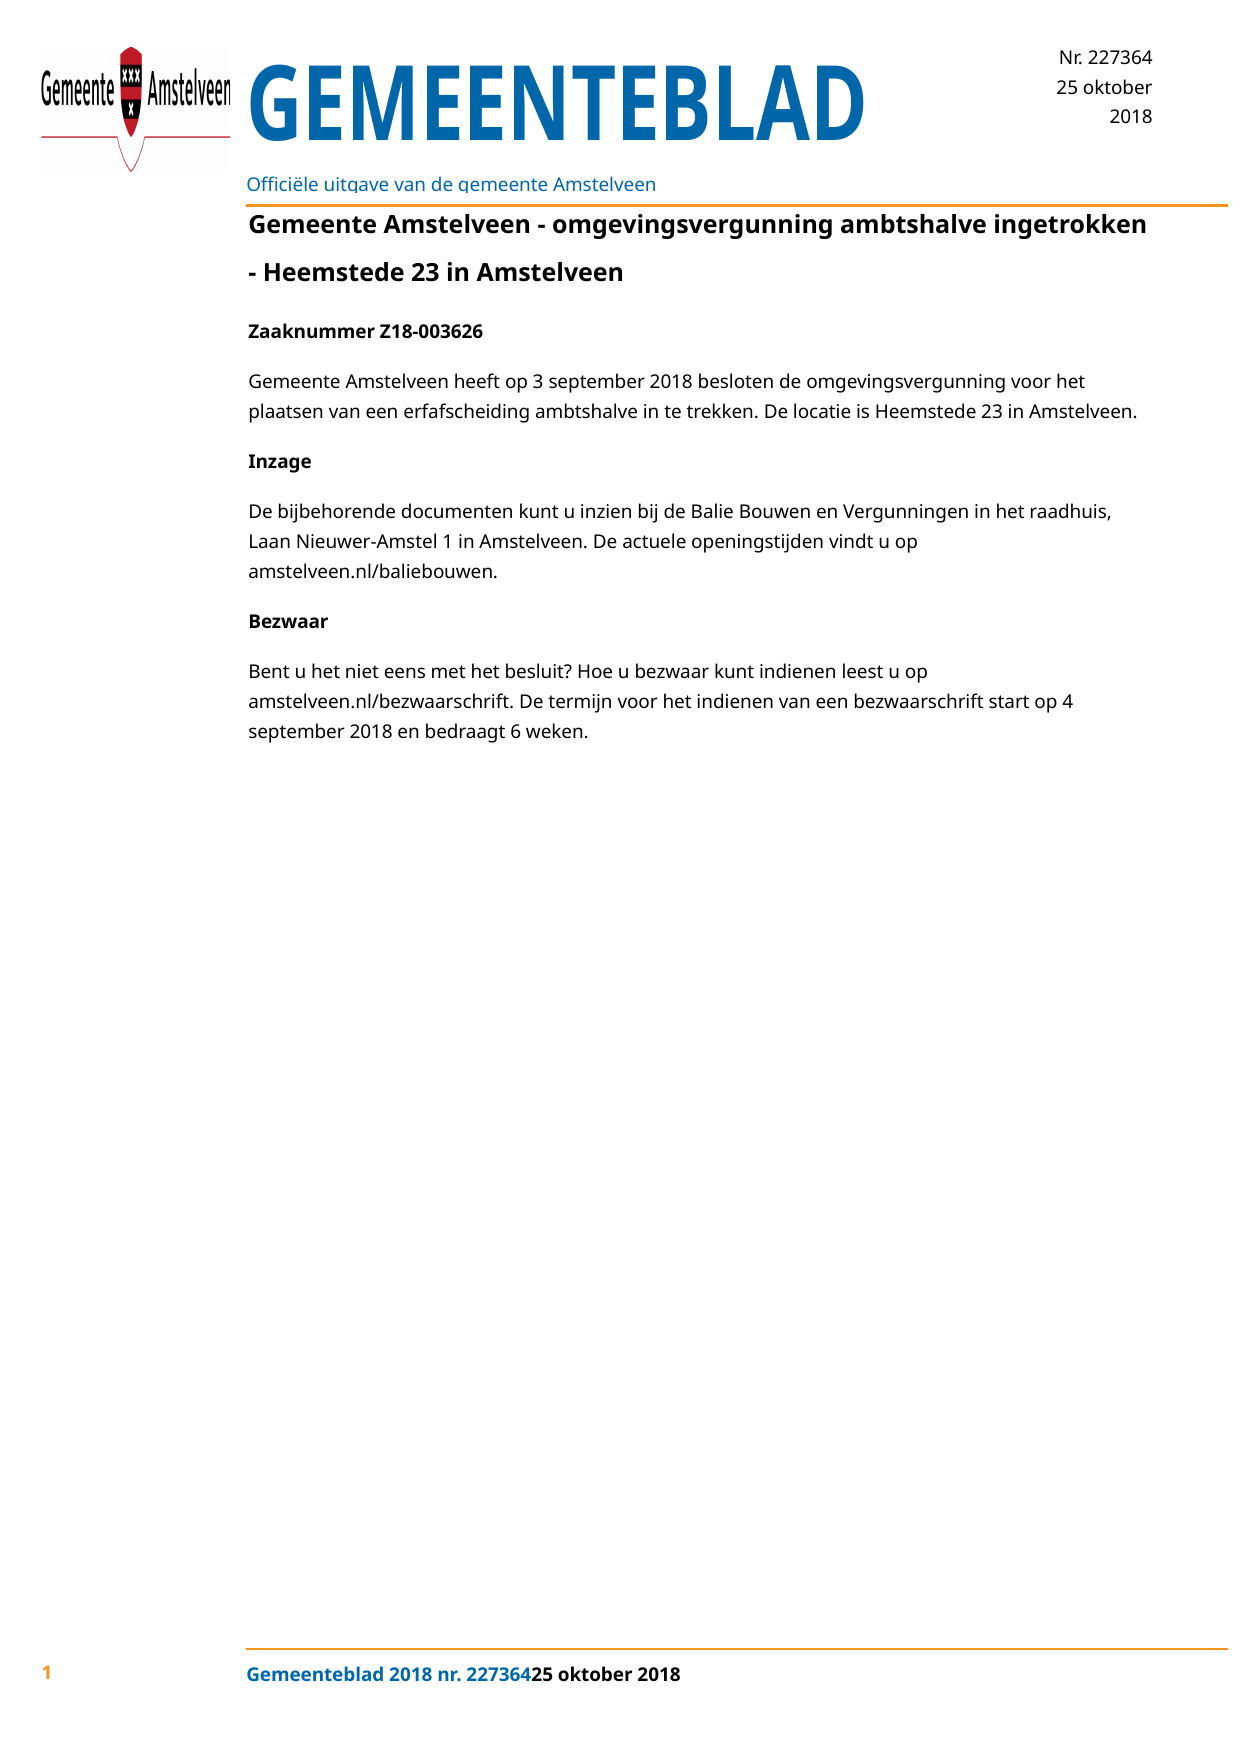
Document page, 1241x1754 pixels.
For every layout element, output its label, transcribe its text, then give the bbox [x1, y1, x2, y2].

text Bezwaar [248, 608, 1152, 634]
text Zaaknummer Z18-003626 [248, 318, 1152, 344]
picture [41, 47, 231, 172]
text De bijbehorende documenten kunt u inzien bij de Balie Bouwen en Vergunningen in het raadhuis, Laan Nieuwer-Amstel 1 in Amstelveen. De actuele openingstijden vindt u op amstelveen.nl/baliebouwen. [248, 499, 1152, 584]
text Gemeente Amstelveen - omgevingsvergunning ambtshalve ingetrokken - Heemstede 23 in Amstelveen [248, 207, 1152, 288]
text Gemeente Amstelveen heeft op 3 september 2018 besloten de omgevingsvergunning voor het plaatsen van een erfafscheiding ambtshalve in te trekken. De locatie is Heemstede 23 in Amstelveen. [248, 368, 1152, 424]
text Inzage [248, 448, 1152, 474]
text Bent u het niet eens met het besluit? Hoe u bezwaar kunt indienen leest u op amstelveen.nl/bezwaarschrift. De termijn voor het indienen van een bezwaarschrift start op 4 september 2018 en bedraagt 6 weken. [248, 659, 1152, 744]
